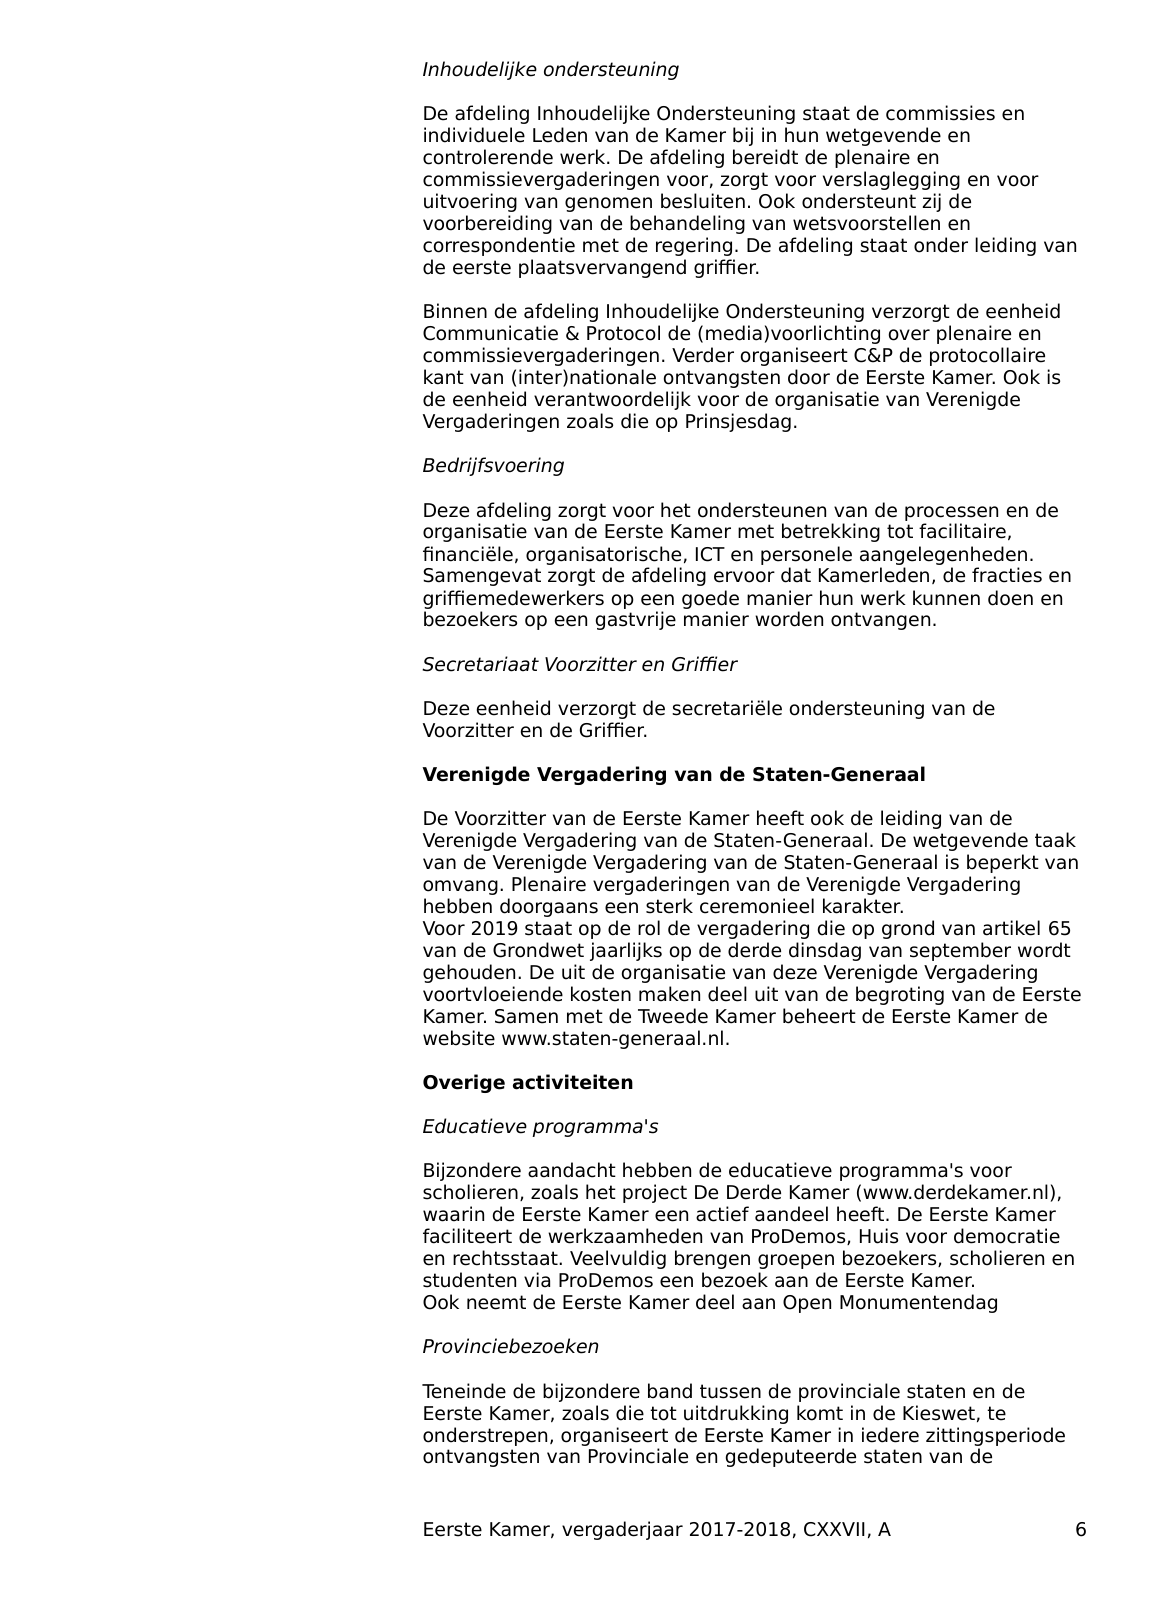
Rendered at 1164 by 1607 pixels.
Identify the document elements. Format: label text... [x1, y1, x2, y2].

subtitle Inhoudelijke ondersteuning [422, 59, 1087, 81]
subtitle Educatieve programma's [422, 1116, 1087, 1138]
subtitle Verenigde Vergadering van de Staten-Generaal [422, 764, 1087, 786]
text De afdeling Inhoudelijke Ondersteuning staat de commissies en individuele Leden van de Kamer bij in hun wetgevende en controlerende werk. De afdeling bereidt de plenaire en commissievergaderingen voor, zorgt voor verslaglegging en voor uitvoering van genomen besluiten. Ook ondersteunt zij de voorbereiding van de behandeling van wetsvoorstellen en correspondentie met de regering. De afdeling staat onder leiding van de eerste plaatsvervangend griffier. [422, 103, 1087, 279]
subtitle Secretariaat Voorzitter en Griffier [422, 653, 1087, 676]
text Ook neemt de Eerste Kamer deel aan Open Monumentendag [422, 1292, 1087, 1314]
text Binnen de afdeling Inhoudelijke Ondersteuning verzorgt de eenheid Communicatie & Protocol de (media)voorlichting over plenaire en commissievergaderingen. Verder organiseert C&P de protocollaire kant van (inter)nationale ontvangsten door de Eerste Kamer. Ook is de eenheid verantwoordelijk voor de organisatie van Verenigde Vergaderingen zoals die op Prinsjesdag. [422, 301, 1087, 433]
text Deze afdeling zorgt voor het ondersteunen van de processen en de organisatie van de Eerste Kamer met betrekking tot facilitaire, financiële, organisatorische, ICT en personele aangelegenheden. Samengevat zorgt de afdeling ervoor dat Kamerleden, de fracties en griffiemedewerkers op een goede manier hun werk kunnen doen en bezoekers op een gastvrije manier worden ontvangen. [422, 499, 1087, 631]
subtitle Bedrijfsvoering [422, 455, 1087, 477]
subtitle Provinciebezoeken [422, 1336, 1087, 1358]
subtitle Overige activiteiten [422, 1072, 1087, 1094]
text De Voorzitter van de Eerste Kamer heeft ook de leiding van de Verenigde Vergadering van de Staten-Generaal. De wetgevende taak van de Verenigde Vergadering van de Staten-Generaal is beperkt van omvang. Plenaire vergaderingen van de Verenigde Vergadering hebben doorgaans een sterk ceremonieel karakter. [422, 808, 1087, 918]
text Deze eenheid verzorgt de secretariële ondersteuning van de Voorzitter en de Griffier. [422, 698, 1087, 742]
text Teneinde de bijzondere band tussen de provinciale staten en de Eerste Kamer, zoals die tot uitdrukking komt in de Kieswet, te onderstrepen, organiseert de Eerste Kamer in iedere zittingsperiode ontvangsten van Provinciale en gedeputeerde staten van de [422, 1381, 1087, 1468]
text Bijzondere aandacht hebben de educatieve programma's voor scholieren, zoals het project De Derde Kamer (www.derdekamer.nl), waarin de Eerste Kamer een actief aandeel heeft. De Eerste Kamer faciliteert de werkzaamheden van ProDemos, Huis voor democratie en rechtsstaat. Veelvuldig brengen groepen bezoekers, scholieren en studenten via ProDemos een bezoek aan de Eerste Kamer. [422, 1160, 1087, 1292]
text Voor 2019 staat op de rol de vergadering die op grond van artikel 65 van de Grondwet jaarlijks op de derde dinsdag van september wordt gehouden. De uit de organisatie van deze Verenigde Vergadering voortvloeiende kosten maken deel uit van de begroting van de Eerste Kamer. Samen met de Tweede Kamer beheert de Eerste Kamer de website www.staten-generaal.nl. [422, 918, 1087, 1050]
